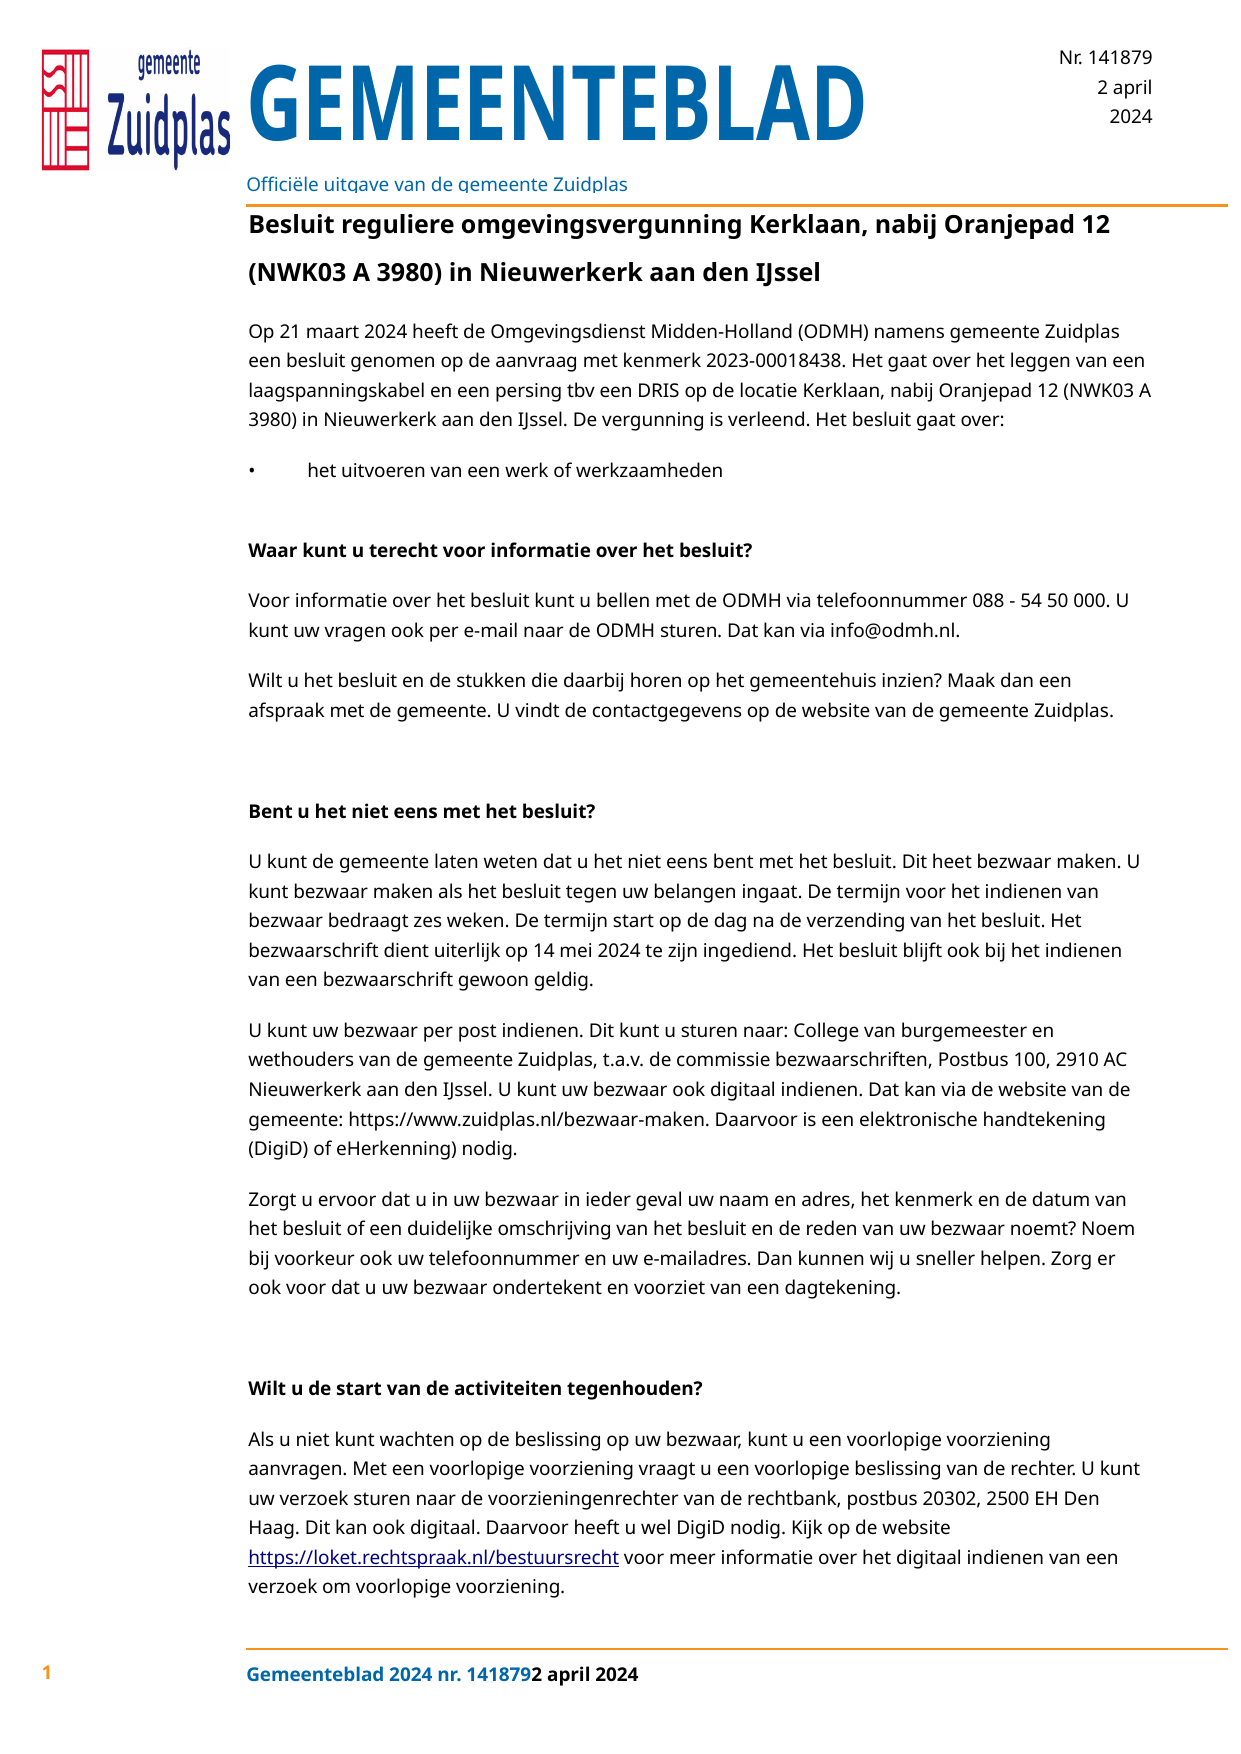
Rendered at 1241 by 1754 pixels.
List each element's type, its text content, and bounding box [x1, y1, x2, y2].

text Zorgt u ervoor dat u in uw bezwaar in ieder geval uw naam en adres, het kenmerk en de datum van het besluit of een duidelijke omschrijving van het besluit en de reden van uw bezwaar noemt? Noem bij voorkeur ook uw telefoonnummer en uw e-mailadres. Dan kunnen wij u sneller helpen. Zorg er ook voor dat u uw bezwaar ondertekent en voorziet van een dagtekening. [248, 1186, 1152, 1300]
text Besluit reguliere omgevingsvergunning Kerklaan, nabij Oranjepad 12 (NWK03 A 3980) in Nieuwerkerk aan den IJssel [248, 207, 1152, 288]
picture [41, 47, 231, 172]
text Wilt u het besluit en de stukken die daarbij horen op het gemeentehuis inzien? Maak dan een afspraak met de gemeente. U vindt de contactgegevens op de website van de gemeente Zuidplas. [248, 667, 1152, 723]
text Als u niet kunt wachten op de beslissing op uw bezwaar, kunt u een voorlopige voorziening aanvragen. Met een voorlopige voorziening vraagt u een voorlopige beslissing van de rechter. U kunt uw verzoek sturen naar de voorzieningenrechter van de rechtbank, postbus 20302, 2500 EH Den Haag. Dit kan ook digitaal. Daarvoor heeft u wel DigiD nodig. Kijk op de website https://loket.rechtspraak.nl/bestuursrecht voor meer informatie over het digitaal indienen van een verzoek om voorlopige voorziening. [248, 1426, 1152, 1599]
text U kunt uw bezwaar per post indienen. Dit kunt u sturen naar: College van burgemeester en wethouders van de gemeente Zuidplas, t.a.v. de commissie bezwaarschriften, Postbus 100, 2910 AC Nieuwerkerk aan den IJssel. U kunt uw bezwaar ook digitaal indienen. Dat kan via de website van de gemeente: https://www.zuidplas.nl/bezwaar-maken. Daarvoor is een elektronische handtekening (DigiD) of eHerkenning) nodig. [248, 1017, 1152, 1161]
text Waar kunt u terecht voor informatie over het besluit? [248, 537, 1152, 563]
text U kunt de gemeente laten weten dat u het niet eens bent met het besluit. Dit heet bezwaar maken. U kunt bezwaar maken als het besluit tegen uw belangen ingaat. De termijn voor het indienen van bezwaar bedraagt zes weken. De termijn start op de dag na de verzending van het besluit. Het bezwaarschrift dient uiterlijk op 14 mei 2024 te zijn ingediend. Het besluit blijft ook bij het indienen van een bezwaarschrift gewoon geldig. [248, 848, 1152, 992]
text Op 21 maart 2024 heeft de Omgevingsdienst Midden-Holland (ODMH) namens gemeente Zuidplas een besluit genomen op de aanvraag met kenmerk 2023-00018438. Het gaat over het leggen van een laagspanningskabel en een persing tbv een DRIS op de locatie Kerklaan, nabij Oranjepad 12 (NWK03 A 3980) in Nieuwerkerk aan den IJssel. De vergunning is verleend. Het besluit gaat over: [248, 318, 1152, 432]
text Bent u het niet eens met het besluit? [248, 798, 1152, 824]
list het uitvoeren van een werk of werkzaamheden [248, 457, 1152, 483]
text Voor informatie over het besluit kunt u bellen met de ODMH via telefoonnummer 088 - 54 50 000. U kunt uw vragen ook per e-mail naar de ODMH sturen. Dat kan via info@odmh.nl. [248, 587, 1152, 643]
text Wilt u de start van de activiteiten tegenhouden? [248, 1375, 1152, 1401]
